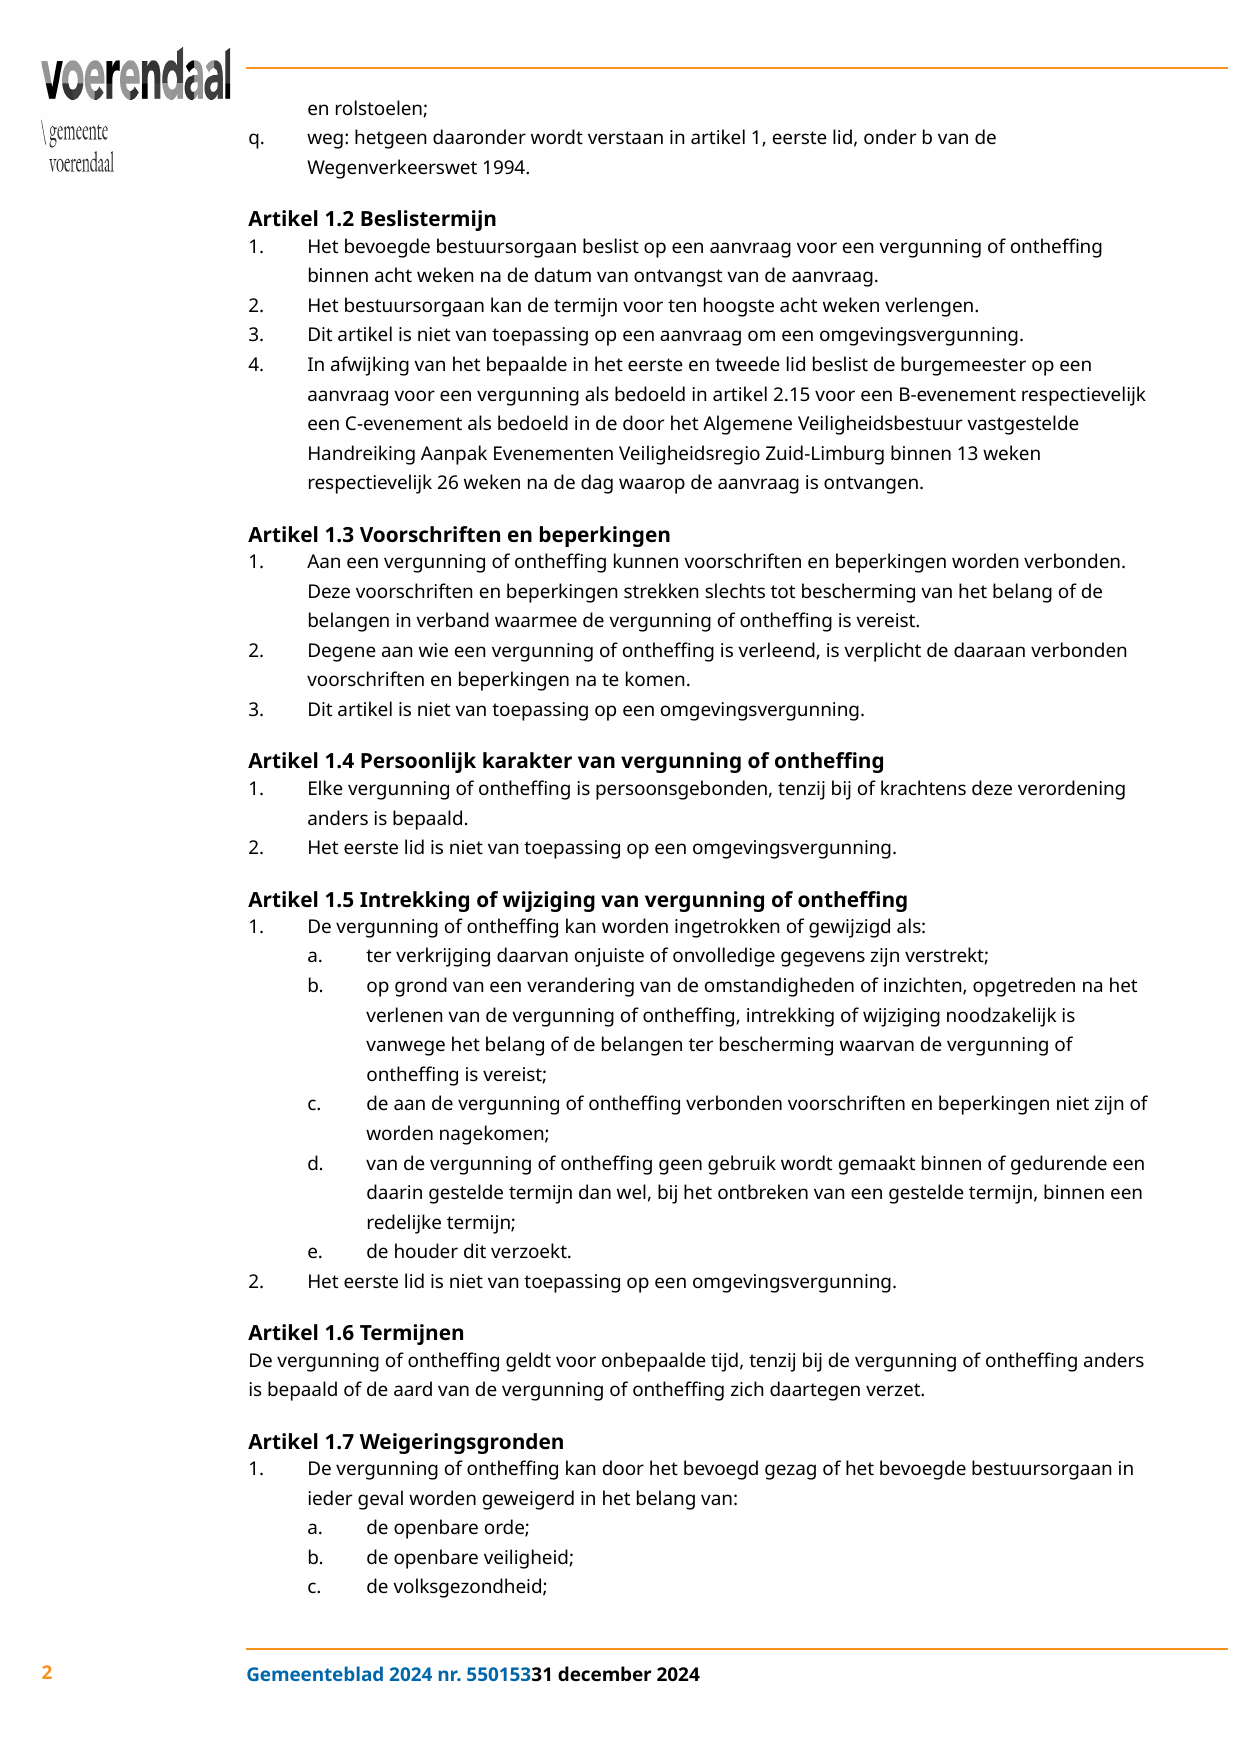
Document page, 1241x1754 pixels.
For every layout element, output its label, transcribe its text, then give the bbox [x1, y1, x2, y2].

list Het bestuursorgaan kan de termijn voor ten hoogste acht weken verlengen. [248, 292, 1152, 318]
text De vergunning of ontheffing geldt voor onbepaalde tijd, tenzij bij de vergunning of ontheffing anders is bepaald of de aard van de vergunning of ontheffing zich daartegen verzet. [248, 1347, 1152, 1402]
list Het eerste lid is niet van toepassing op een omgevingsvergunning. [248, 834, 1152, 860]
list op grond van een verandering van de omstandigheden of inzichten, opgetreden na het verlenen van de vergunning of ontheffing, intrekking of wijziging noodzakelijk is vanwege het belang of de belangen ter bescherming waarvan de vergunning of ontheffing is vereist; [307, 972, 1152, 1087]
list De vergunning of ontheffing kan worden ingetrokken of gewijzigd als: [248, 913, 1152, 939]
text Artikel 1.5 Intrekking of wijziging van vergunning of ontheffing [248, 885, 1152, 913]
list Dit artikel is niet van toepassing op een aanvraag om een omgevingsvergunning. [248, 322, 1152, 347]
list de openbare orde; [307, 1514, 1152, 1540]
text Artikel 1.4 Persoonlijk karakter van vergunning of ontheffing [248, 747, 1152, 775]
list de aan de vergunning of ontheffing verbonden voorschriften en beperkingen niet zijn of worden nagekomen; [307, 1091, 1152, 1146]
list ter verkrijging daarvan onjuiste of onvolledige gegevens zijn verstrekt; [307, 943, 1152, 968]
list Degene aan wie een vergunning of ontheffing is verleend, is verplicht de daaraan verbonden voorschriften en beperkingen na te komen. [248, 637, 1152, 692]
text Artikel 1.7 Weigeringsgronden [248, 1427, 1152, 1455]
list van de vergunning of ontheffing geen gebruik wordt gemaakt binnen of gedurende een daarin gestelde termijn dan wel, bij het ontbreken van een gestelde termijn, binnen een redelijke termijn; [307, 1150, 1152, 1235]
list De vergunning of ontheffing kan door het bevoegd gezag of het bevoegde bestuursorgaan in ieder geval worden geweigerd in het belang van: [248, 1455, 1152, 1511]
list Dit artikel is niet van toepassing op een omgevingsvergunning. [248, 696, 1152, 722]
list Aan een vergunning of ontheffing kunnen voorschriften en beperkingen worden verbonden. Deze voorschriften en beperkingen strekken slechts tot bescherming van het belang of de belangen in verband waarmee de vergunning of ontheffing is vereist. [248, 548, 1152, 633]
list de houder dit verzoekt. [307, 1238, 1152, 1264]
list de volksgezondheid; [307, 1574, 1152, 1599]
picture [41, 47, 231, 172]
list In afwijking van het bepaalde in het eerste en tweede lid beslist de burgemeester op een aanvraag voor een vergunning als bedoeld in artikel 2.15 voor een B-evenement respectievelijk een C-evenement als bedoeld in de door het Algemene Veiligheidsbestuur vastgestelde Handreiking Aanpak Evenementen Veiligheidsregio Zuid-Limburg binnen 13 weken respectievelijk 26 weken na de dag waarop de aanvraag is ontvangen. [248, 351, 1152, 495]
list Het bevoegde bestuursorgaan beslist op een aanvraag voor een vergunning of ontheffing binnen acht weken na de datum van ontvangst van de aanvraag. [248, 233, 1152, 288]
list de openbare veiligheid; [307, 1544, 1152, 1570]
text Artikel 1.3 Voorschriften en beperkingen [248, 520, 1152, 548]
list weg: hetgeen daaronder wordt verstaan in artikel 1, eerste lid, onder b van de Wegenverkeerswet 1994. [248, 124, 1152, 180]
list Elke vergunning of ontheffing is persoonsgebonden, tenzij bij of krachtens deze verordening anders is bepaald. [248, 775, 1152, 830]
text Artikel 1.6 Termijnen [248, 1318, 1152, 1347]
text Artikel 1.2 Beslistermijn [248, 204, 1152, 233]
list Het eerste lid is niet van toepassing op een omgevingsvergunning. [248, 1268, 1152, 1294]
list en rolstoelen; [248, 95, 1152, 121]
